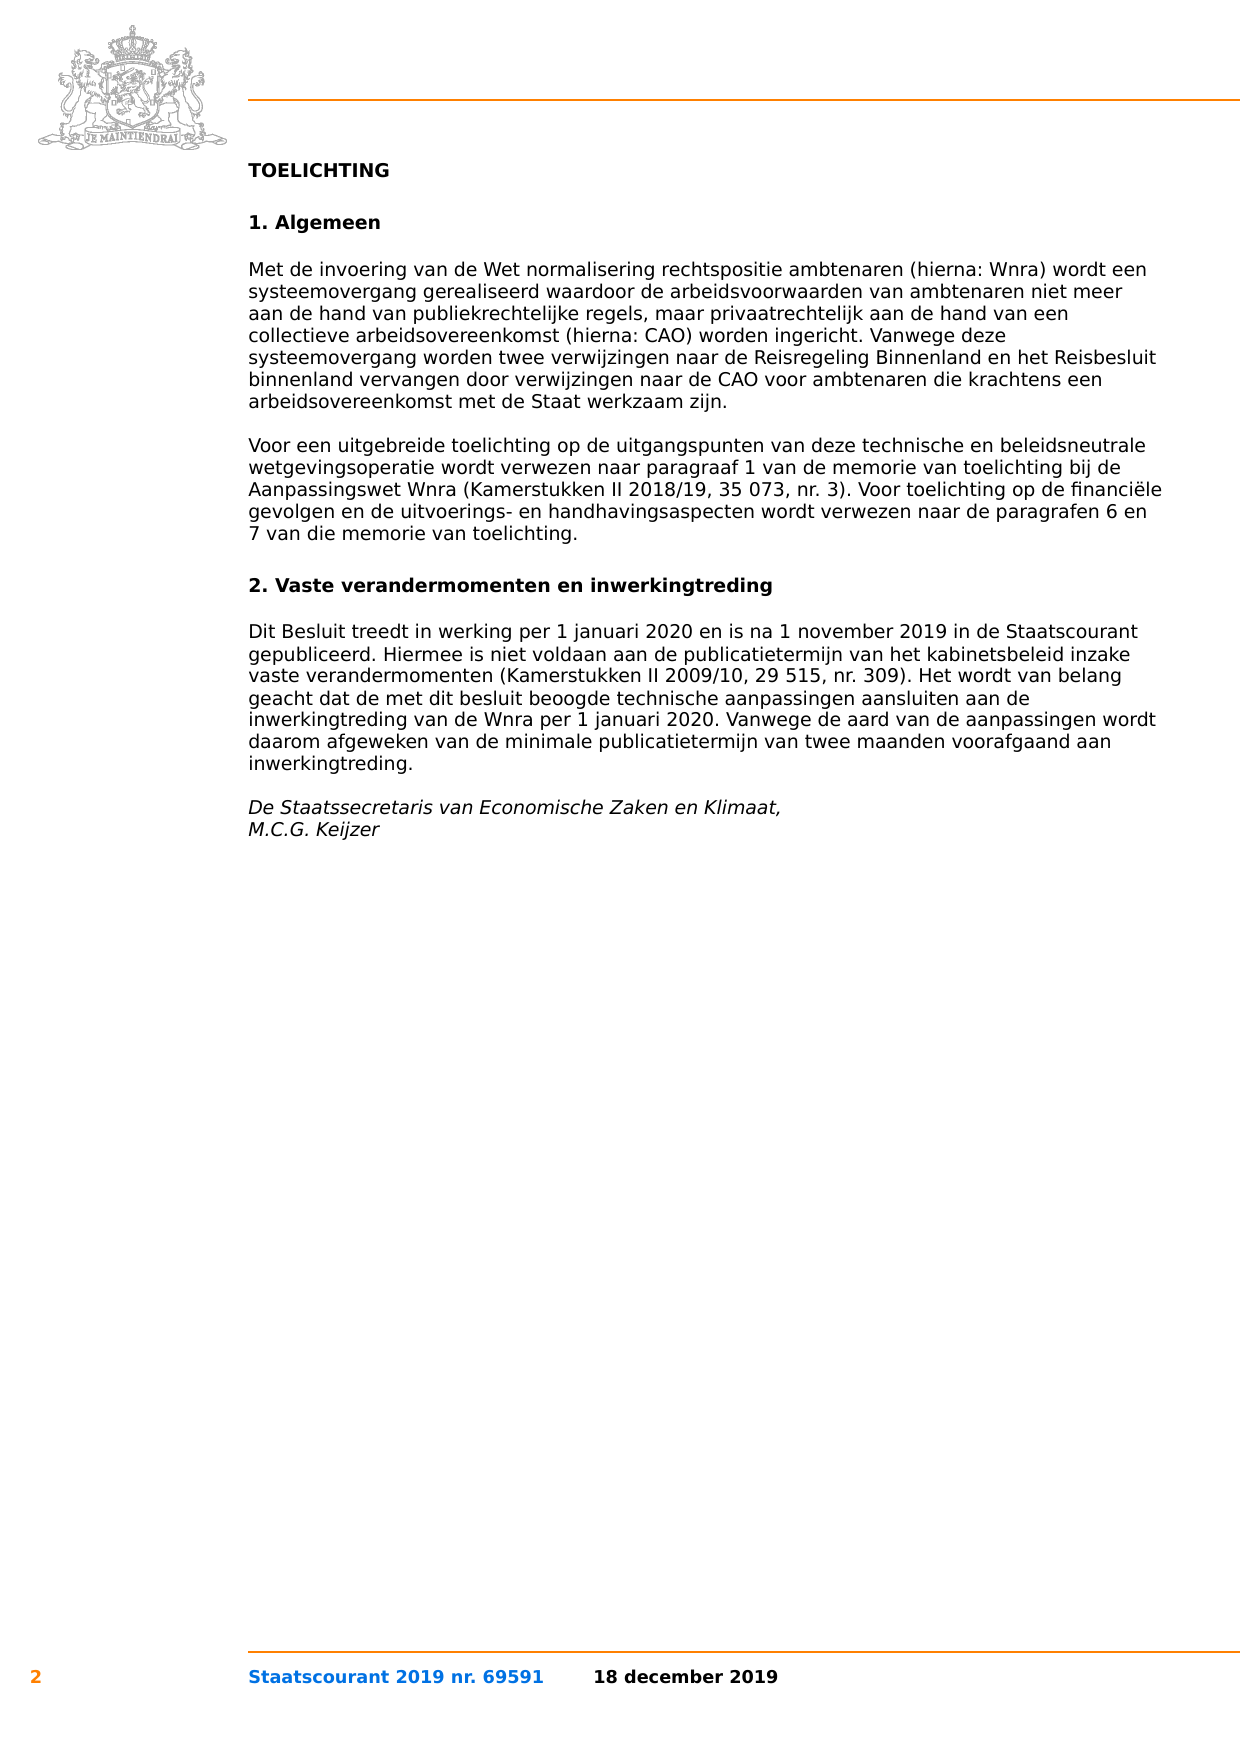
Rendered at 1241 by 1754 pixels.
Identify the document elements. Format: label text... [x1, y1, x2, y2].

text De Staatssecretaris van Economische Zaken en Klimaat, M.C.G. Keijzer [248, 797, 1163, 841]
subtitle TOELICHTING [248, 160, 1163, 182]
text Dit Besluit treedt in werking per 1 januari 2020 en is na 1 november 2019 in de Staatscourant gepubliceerd. Hiermee is niet voldaan aan de publicatietermijn van het kabinetsbeleid inzake vaste verandermomenten (Kamerstukken II 2009/10, 29 515, nr. 309). Het wordt van belang geacht dat de met dit besluit beoogde technische aanpassingen aansluiten aan de inwerkingtreding van de Wnra per 1 januari 2020. Vanwege de aard van de aanpassingen wordt daarom afgeweken van de minimale publicatietermijn van twee maanden voorafgaand aan inwerkingtreding. [248, 621, 1163, 775]
subtitle 1. Algemeen [248, 212, 1163, 234]
picture [38, 25, 227, 150]
text Voor een uitgebreide toelichting op de uitgangspunten van deze technische en beleidsneutrale wetgevingsoperatie wordt verwezen naar paragraaf 1 van de memorie van toelichting bij de Aanpassingswet Wnra (Kamerstukken II 2018/19, 35 073, nr. 3). Voor toelichting op de financiële gevolgen en de uitvoerings- en handhavingsaspecten wordt verwezen naar de paragrafen 6 en 7 van die memorie van toelichting. [248, 434, 1163, 544]
text Met de invoering van de Wet normalisering rechtspositie ambtenaren (hierna: Wnra) wordt een systeemovergang gerealiseerd waardoor de arbeidsvoorwaarden van ambtenaren niet meer aan de hand van publiekrechtelijke regels, maar privaatrechtelijk aan de hand van een collectieve arbeidsovereenkomst (hierna: CAO) worden ingericht. Vanwege deze systeemovergang worden twee verwijzingen naar de Reisregeling Binnenland en het Reisbesluit binnenland vervangen door verwijzingen naar de CAO voor ambtenaren die krachtens een arbeidsovereenkomst met de Staat werkzaam zijn. [248, 259, 1163, 413]
subtitle 2. Vaste verandermomenten en inwerkingtreding [248, 574, 1163, 596]
